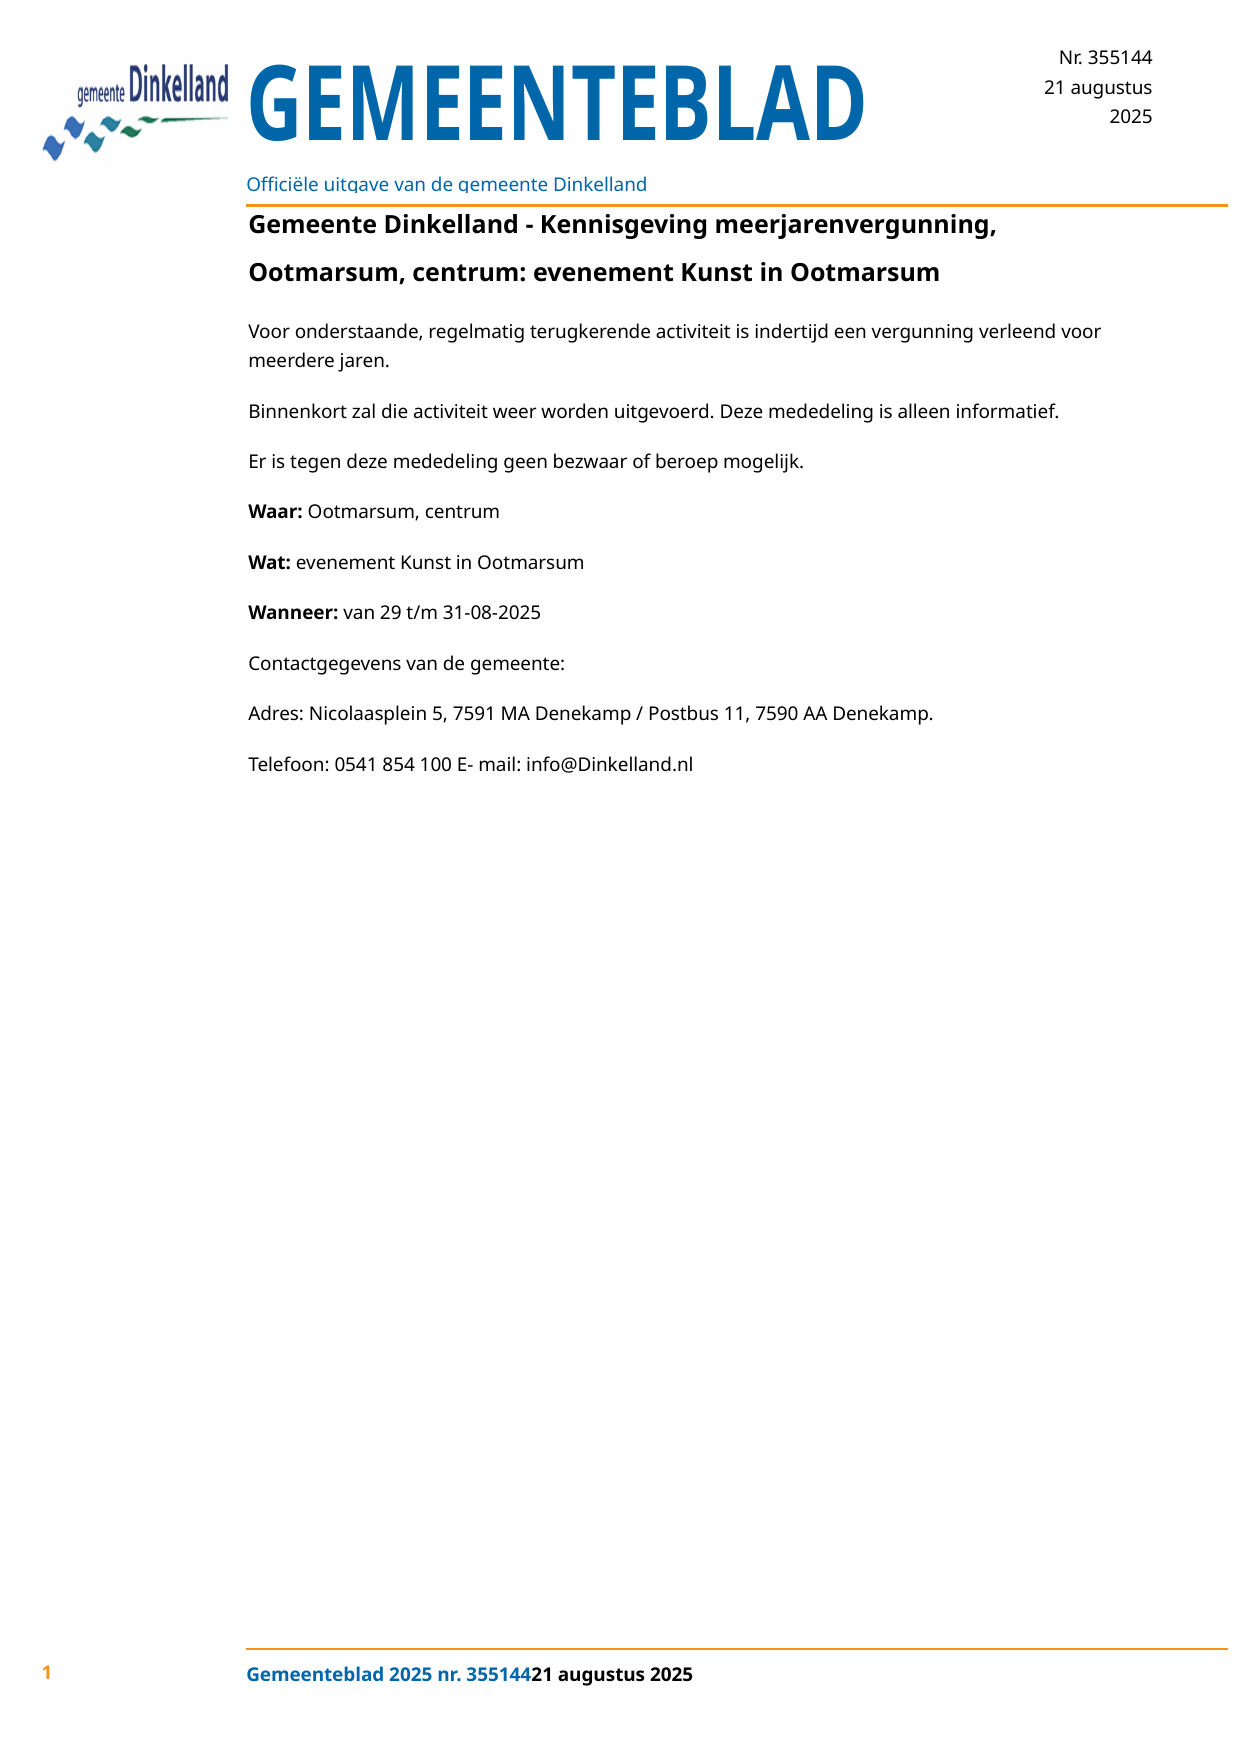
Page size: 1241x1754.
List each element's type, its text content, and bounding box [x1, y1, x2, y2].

text Telefoon: 0541 854 100 E- mail: info@Dinkelland.nl [248, 751, 1152, 777]
text Binnenkort zal die activiteit weer worden uitgevoerd. Deze mededeling is alleen informatief. [248, 398, 1152, 424]
text Wat: evenement Kunst in Ootmarsum [248, 549, 1152, 575]
picture [41, 47, 231, 172]
text Waar: Ootmarsum, centrum [248, 499, 1152, 524]
text Gemeente Dinkelland - Kennisgeving meerjarenvergunning, Ootmarsum, centrum: evenement Kunst in Ootmarsum [248, 207, 1152, 288]
text Adres: Nicolaasplein 5, 7591 MA Denekamp / Postbus 11, 7590 AA Denekamp. [248, 700, 1152, 726]
text Wanneer: van 29 t/m 31-08-2025 [248, 599, 1152, 625]
text Voor onderstaande, regelmatig terugkerende activiteit is indertijd een vergunning verleend voor meerdere jaren. [248, 318, 1152, 373]
text Er is tegen deze mededeling geen bezwaar of beroep mogelijk. [248, 448, 1152, 474]
text Contactgegevens van de gemeente: [248, 650, 1152, 676]
